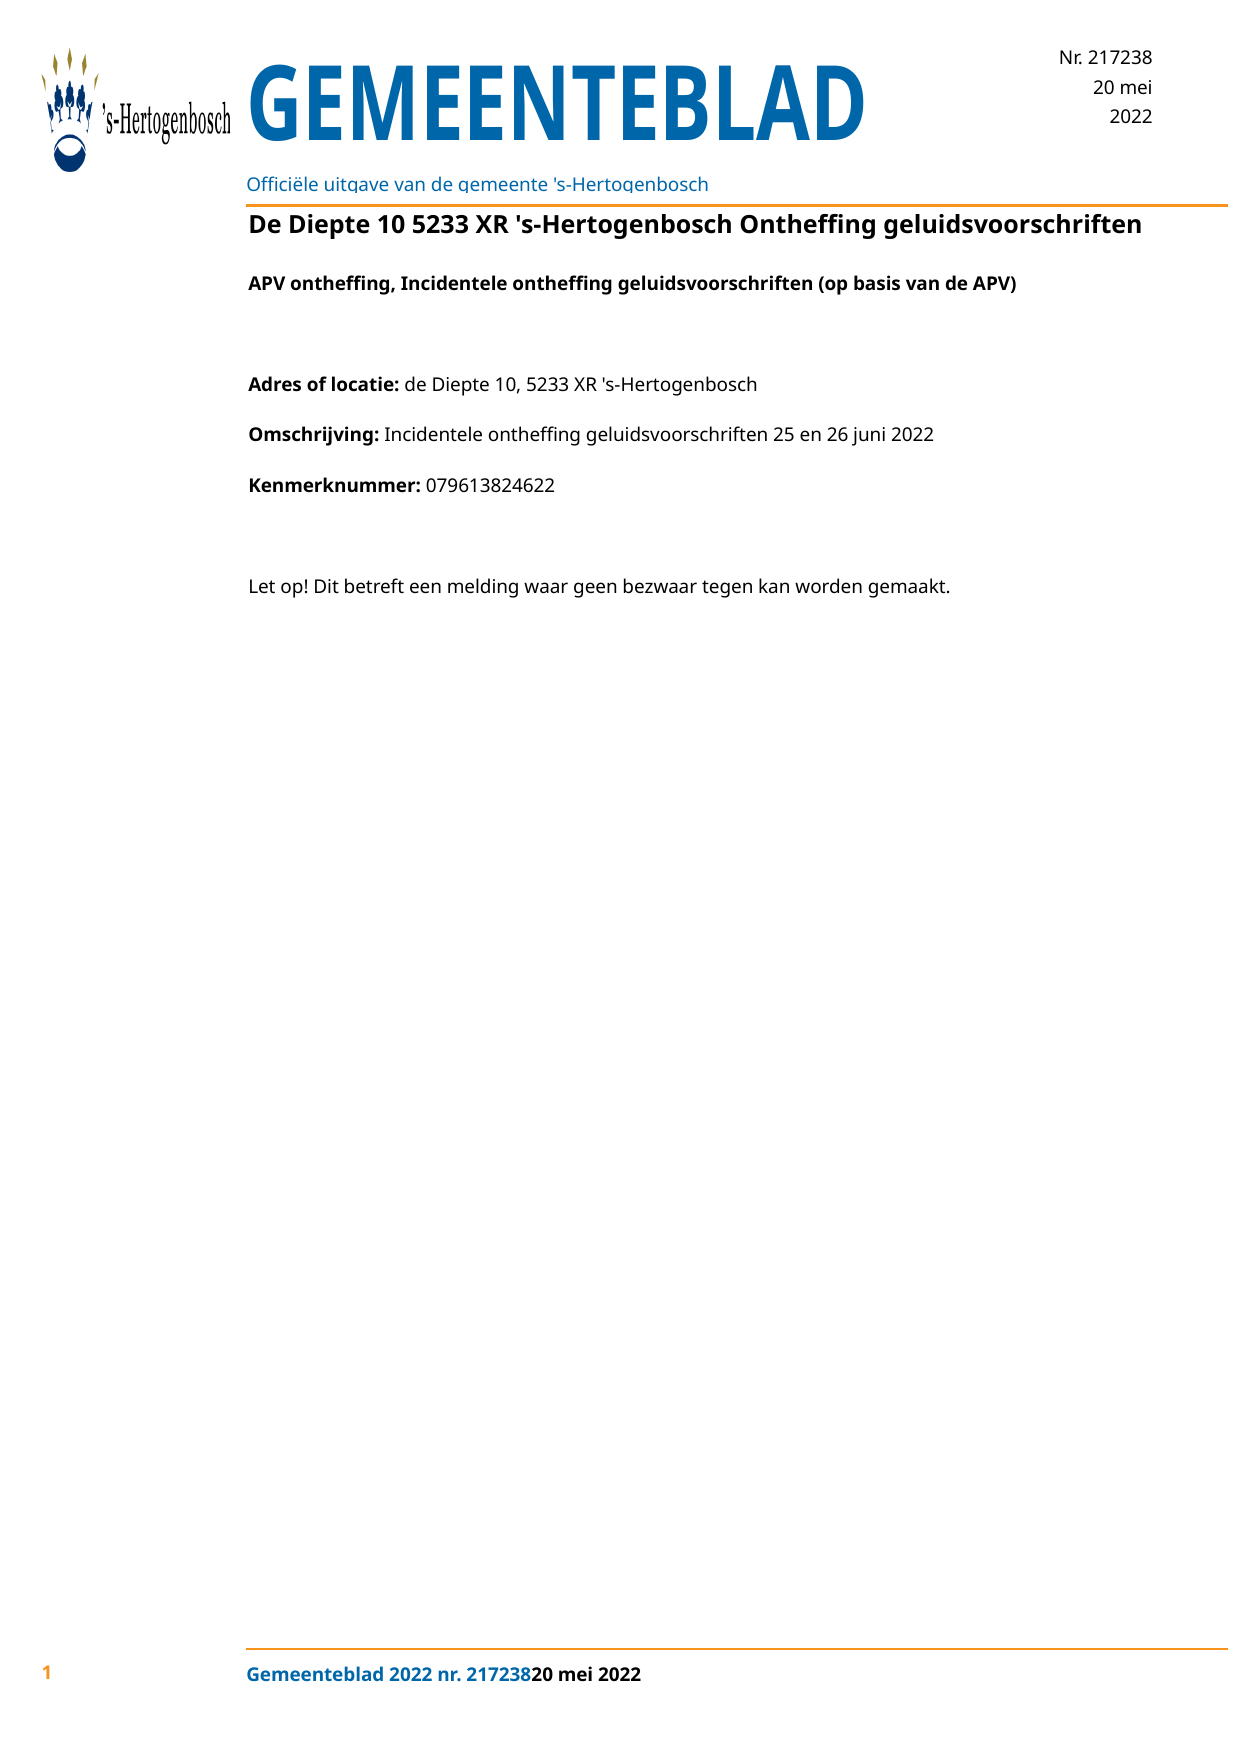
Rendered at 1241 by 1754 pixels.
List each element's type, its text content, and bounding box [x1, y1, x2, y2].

text Omschrijving: Incidentele ontheffing geluidsvoorschriften 25 en 26 juni 2022 [248, 422, 1152, 447]
text Adres of locatie: de Diepte 10, 5233 XR 's-Hertogenbosch [248, 371, 1152, 397]
picture [41, 47, 231, 172]
text APV ontheffing, Incidentele ontheffing geluidsvoorschriften (op basis van de APV) [248, 270, 1152, 296]
text Let op! Dit betreft een melding waar geen bezwaar tegen kan worden gemaakt. [248, 573, 1152, 598]
text Kenmerknummer: 079613824622 [248, 472, 1152, 498]
text De Diepte 10 5233 XR 's-Hertogenbosch Ontheffing geluidsvoorschriften [248, 207, 1152, 241]
